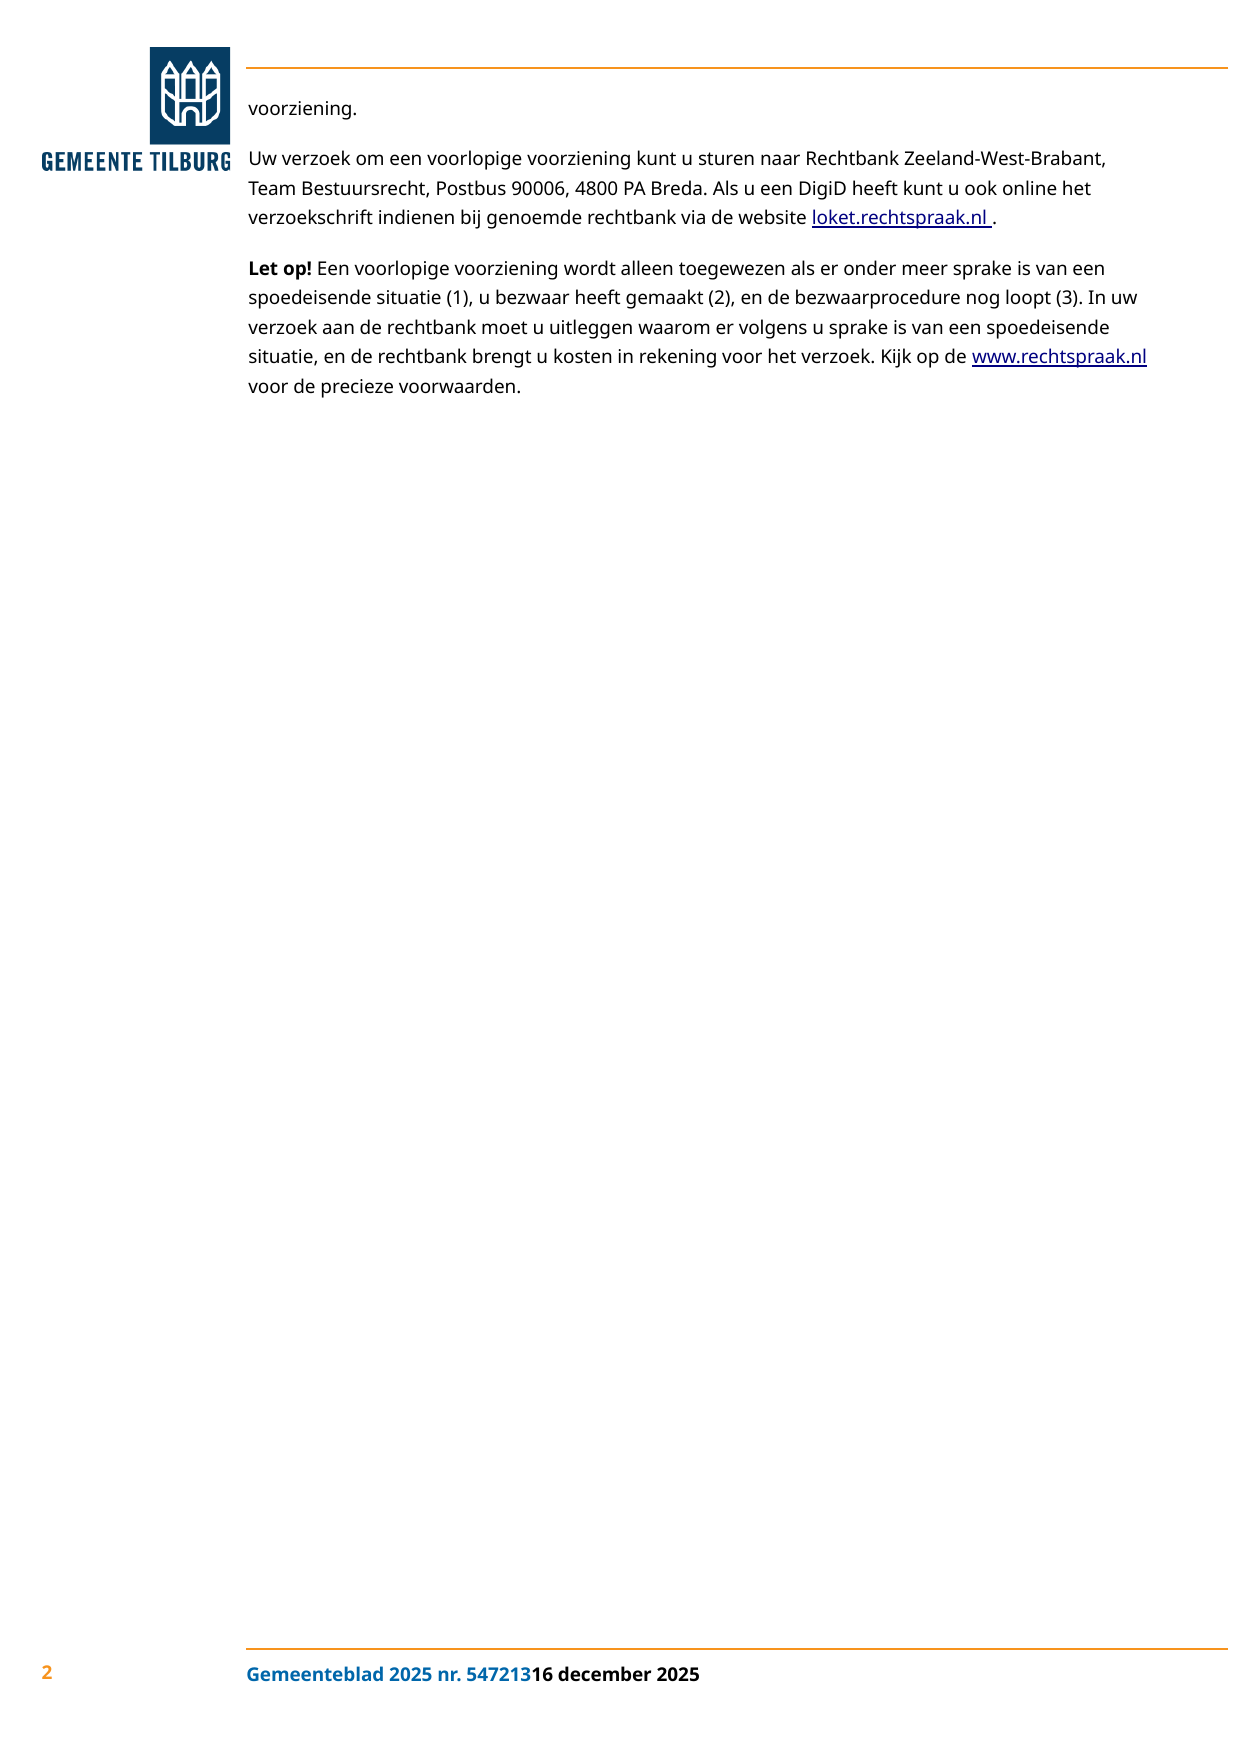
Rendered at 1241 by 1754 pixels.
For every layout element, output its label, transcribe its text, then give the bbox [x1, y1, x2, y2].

text Uw verzoek om een voorlopige voorziening kunt u sturen naar Rechtbank Zeeland-West-Brabant, Team Bestuursrecht, Postbus 90006, 4800 PA Breda. Als u een DigiD heeft kunt u ook online het verzoekschrift indienen bij genoemde rechtbank via de website loket.rechtspraak.nl . [248, 145, 1152, 230]
picture [41, 47, 231, 172]
text voorziening. [248, 95, 1152, 121]
text Let op! Een voorlopige voorziening wordt alleen toegewezen als er onder meer sprake is van een spoedeisende situatie (1), u bezwaar heeft gemaakt (2), en de bezwaarprocedure nog loopt (3). In uw verzoek aan de rechtbank moet u uitleggen waarom er volgens u sprake is van een spoedeisende situatie, en de rechtbank brengt u kosten in rekening voor het verzoek. Kijk op de www.rechtspraak.nl voor de precieze voorwaarden. [248, 255, 1152, 399]
